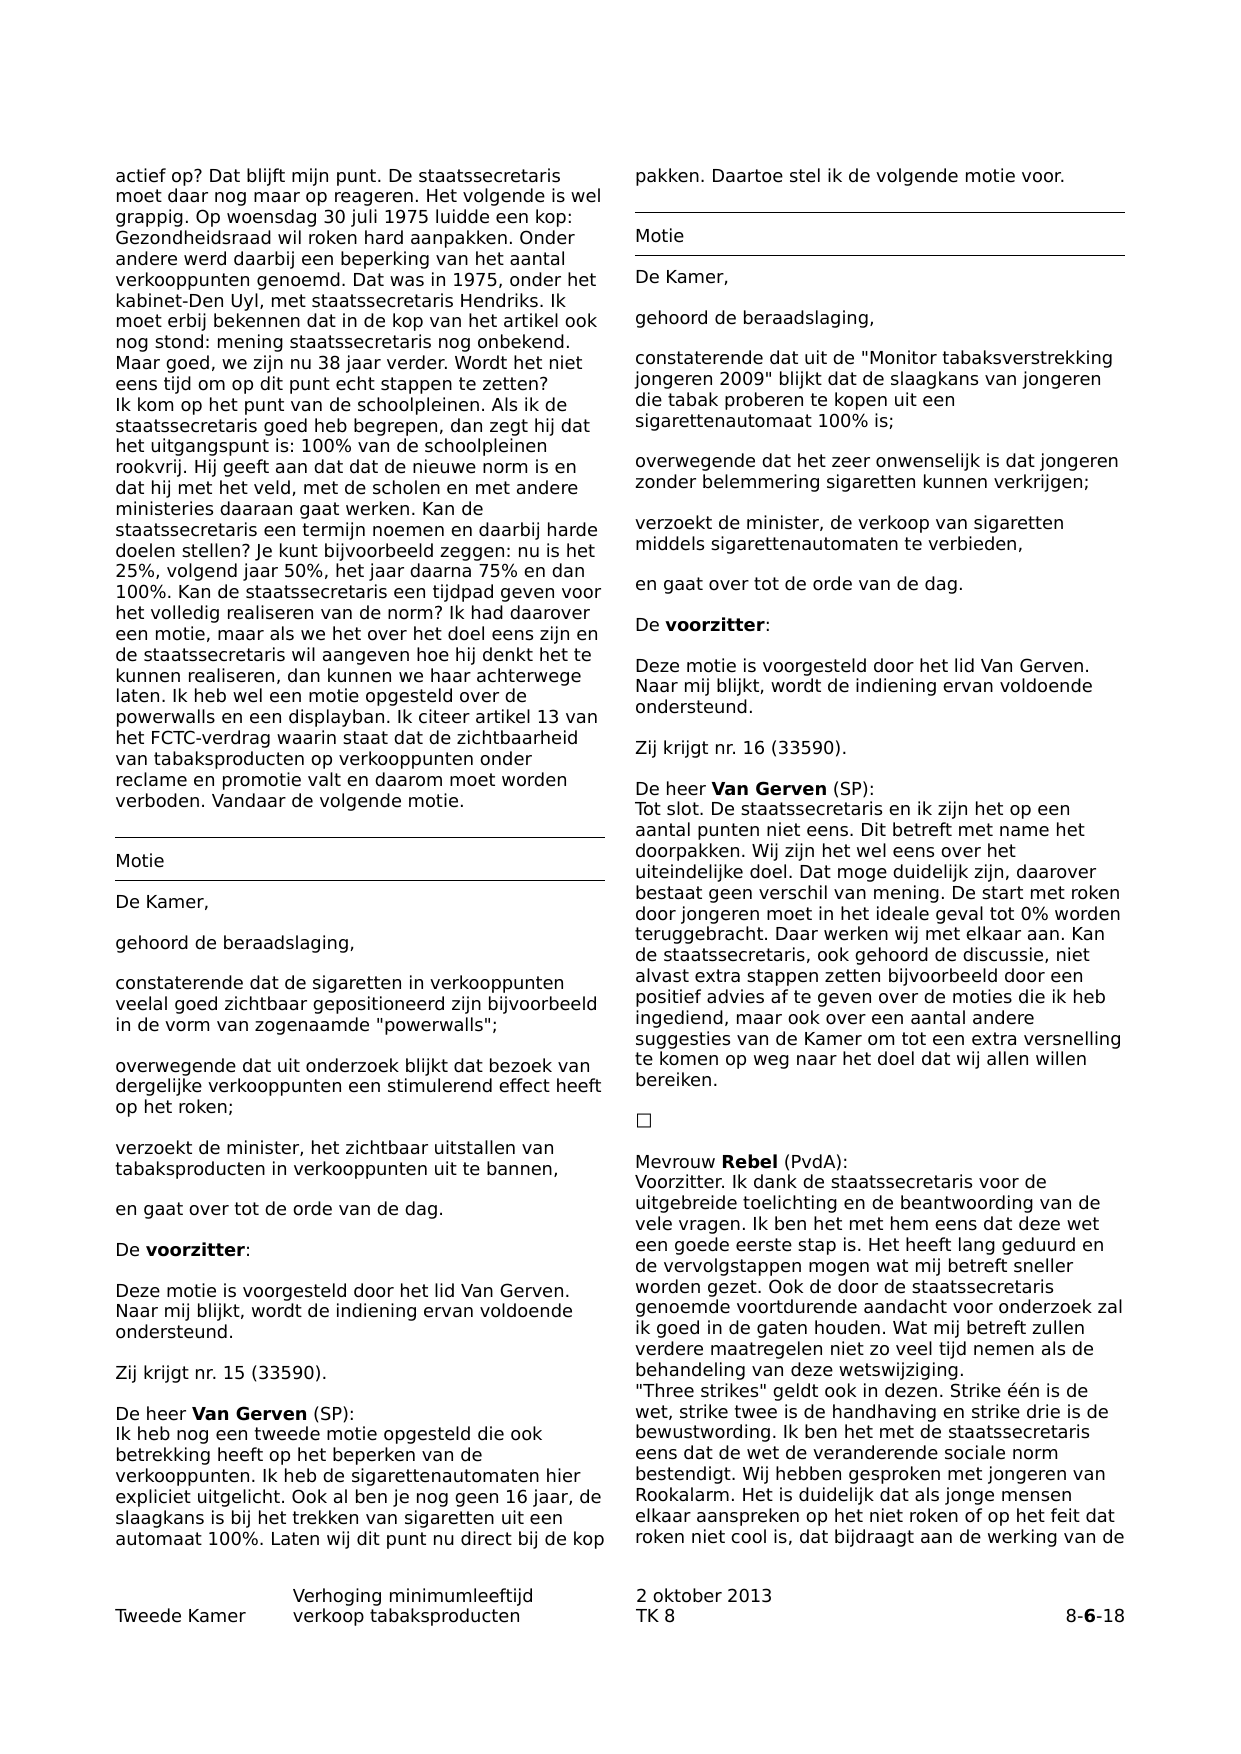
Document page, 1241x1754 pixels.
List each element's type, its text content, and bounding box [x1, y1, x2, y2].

text verzoekt de minister, het zichtbaar uitstallen van tabaksproducten in verkooppunten uit te bannen, [115, 1138, 605, 1179]
text "Three strikes" geldt ook in dezen. Strike één is de wet, strike twee is de handhaving en strike drie is de bewustwording. Ik ben het met de staatssecretaris eens dat de wet de veranderende sociale norm bestendigt. Wij hebben gesproken met jongeren van Rookalarm. Het is duidelijk dat als jonge mensen elkaar aanspreken op het niet roken of op het feit dat roken niet cool is, dat bijdraagt aan de werking van de [635, 1381, 1125, 1547]
text gehoord de beraadslaging, [635, 307, 1125, 328]
text Deze motie is voorgesteld door het lid Van Gerven. Naar mij blijkt, wordt de indiening ervan voldoende ondersteund. [635, 656, 1125, 718]
text De Kamer, [115, 892, 605, 912]
text constaterende dat de sigaretten in verkooppunten veelal goed zichtbaar gepositioneerd zijn bijvoorbeeld in de vorm van zogenaamde "powerwalls"; [115, 973, 605, 1035]
text Tot slot. De staatssecretaris en ik zijn het op een aantal punten niet eens. Dit betreft met name het doorpakken. Wij zijn het wel eens over het uiteindelijke doel. Dat moge duidelijk zijn, daarover bestaat geen verschil van mening. De start met roken door jongeren moet in het ideale geval tot 0% worden teruggebracht. Daar werken wij met elkaar aan. Kan de staatssecretaris, ook gehoord de discussie, niet alvast extra stappen zetten bijvoorbeeld door een positief advies af te geven over de moties die ik heb ingediend, maar ook over een aantal andere suggesties van de Kamer om tot een extra versnelling te komen op weg naar het doel dat wij allen willen bereiken. [635, 799, 1125, 1091]
text Voorzitter. Ik dank de staatssecretaris voor de uitgebreide toelichting en de beantwoording van de vele vragen. Ik ben het met hem eens dat deze wet een goede eerste stap is. Het heeft lang geduurd en de vervolgstappen mogen wat mij betreft sneller worden gezet. Ook de door de staatssecretaris genoemde voortdurende aandacht voor onderzoek zal ik goed in de gaten houden. Wat mij betreft zullen verdere maatregelen niet zo veel tijd nemen als de behandeling van deze wetswijziging. [635, 1172, 1125, 1381]
text verzoekt de minister, de verkoop van sigaretten middels sigarettenautomaten te verbieden, [635, 513, 1125, 554]
text Zij krijgt nr. 16 (33590). [635, 738, 1125, 758]
text actief op? Dat blijft mijn punt. De staatssecretaris moet daar nog maar op reageren. Het volgende is wel grappig. Op woensdag 30 juli 1975 luidde een kop: Gezondheidsraad wil roken hard aanpakken. Onder andere werd daarbij een beperking van het aantal verkooppunten genoemd. Dat was in 1975, onder het kabinet-Den Uyl, met staatssecretaris Hendriks. Ik moet erbij bekennen dat in de kop van het artikel ook nog stond: mening staatssecretaris nog onbekend. Maar goed, we zijn nu 38 jaar verder. Wordt het niet eens tijd om op dit punt echt stappen te zetten? [115, 165, 605, 394]
text ⬜ [635, 1111, 1125, 1132]
text en gaat over tot de orde van de dag. [115, 1199, 605, 1220]
text Deze motie is voorgesteld door het lid Van Gerven. Naar mij blijkt, wordt de indiening ervan voldoende ondersteund. [115, 1281, 605, 1343]
text De voorzitter: [115, 1240, 605, 1261]
text De Kamer, [635, 267, 1125, 287]
text De heer Van Gerven (SP): [115, 1403, 605, 1424]
text Motie [635, 226, 1125, 247]
text Mevrouw Rebel (PvdA): [635, 1152, 1125, 1172]
text Ik heb nog een tweede motie opgesteld die ook betrekking heeft op het beperken van de verkooppunten. Ik heb de sigarettenautomaten hier expliciet uitgelicht. Ook al ben je nog geen 16 jaar, de slaagkans is bij het trekken van sigaretten uit een automaat 100%. Laten wij dit punt nu direct bij de kop [115, 1424, 605, 1549]
text overwegende dat het zeer onwenselijk is dat jongeren zonder belemmering sigaretten kunnen verkrijgen; [635, 451, 1125, 493]
text Zij krijgt nr. 15 (33590). [115, 1363, 605, 1383]
text gehoord de beraadslaging, [115, 932, 605, 953]
text De voorzitter: [635, 615, 1125, 636]
text Motie [115, 851, 605, 872]
text constaterende dat uit de "Monitor tabaksverstrekking jongeren 2009" blijkt dat de slaagkans van jongeren die tabak proberen te kopen uit een sigarettenautomaat 100% is; [635, 348, 1125, 431]
text Ik kom op het punt van de schoolpleinen. Als ik de staatssecretaris goed heb begrepen, dan zegt hij dat het uitgangspunt is: 100% van de schoolpleinen rookvrij. Hij geeft aan dat dat de nieuwe norm is en dat hij met het veld, met de scholen en met andere ministeries daaraan gaat werken. Kan de staatssecretaris een termijn noemen en daarbij harde doelen stellen? Je kunt bijvoorbeeld zeggen: nu is het 25%, volgend jaar 50%, het jaar daarna 75% en dan 100%. Kan de staatssecretaris een tijdpad geven voor het volledig realiseren van de norm? Ik had daarover een motie, maar als we het over het doel eens zijn en de staatssecretaris wil aangeven hoe hij denkt het te kunnen realiseren, dan kunnen we haar achterwege laten. Ik heb wel een motie opgesteld over de powerwalls en een displayban. Ik citeer artikel 13 van het FCTC-verdrag waarin staat dat de zichtbaarheid van tabaksproducten op verkooppunten onder reclame en promotie valt en daarom moet worden verboden. Vandaar de volgende motie. [115, 394, 605, 811]
text en gaat over tot de orde van de dag. [635, 574, 1125, 595]
text pakken. Daartoe stel ik de volgende motie voor. [635, 165, 1125, 186]
text De heer Van Gerven (SP): [635, 778, 1125, 799]
text overwegende dat uit onderzoek blijkt dat bezoek van dergelijke verkooppunten een stimulerend effect heeft op het roken; [115, 1055, 605, 1118]
